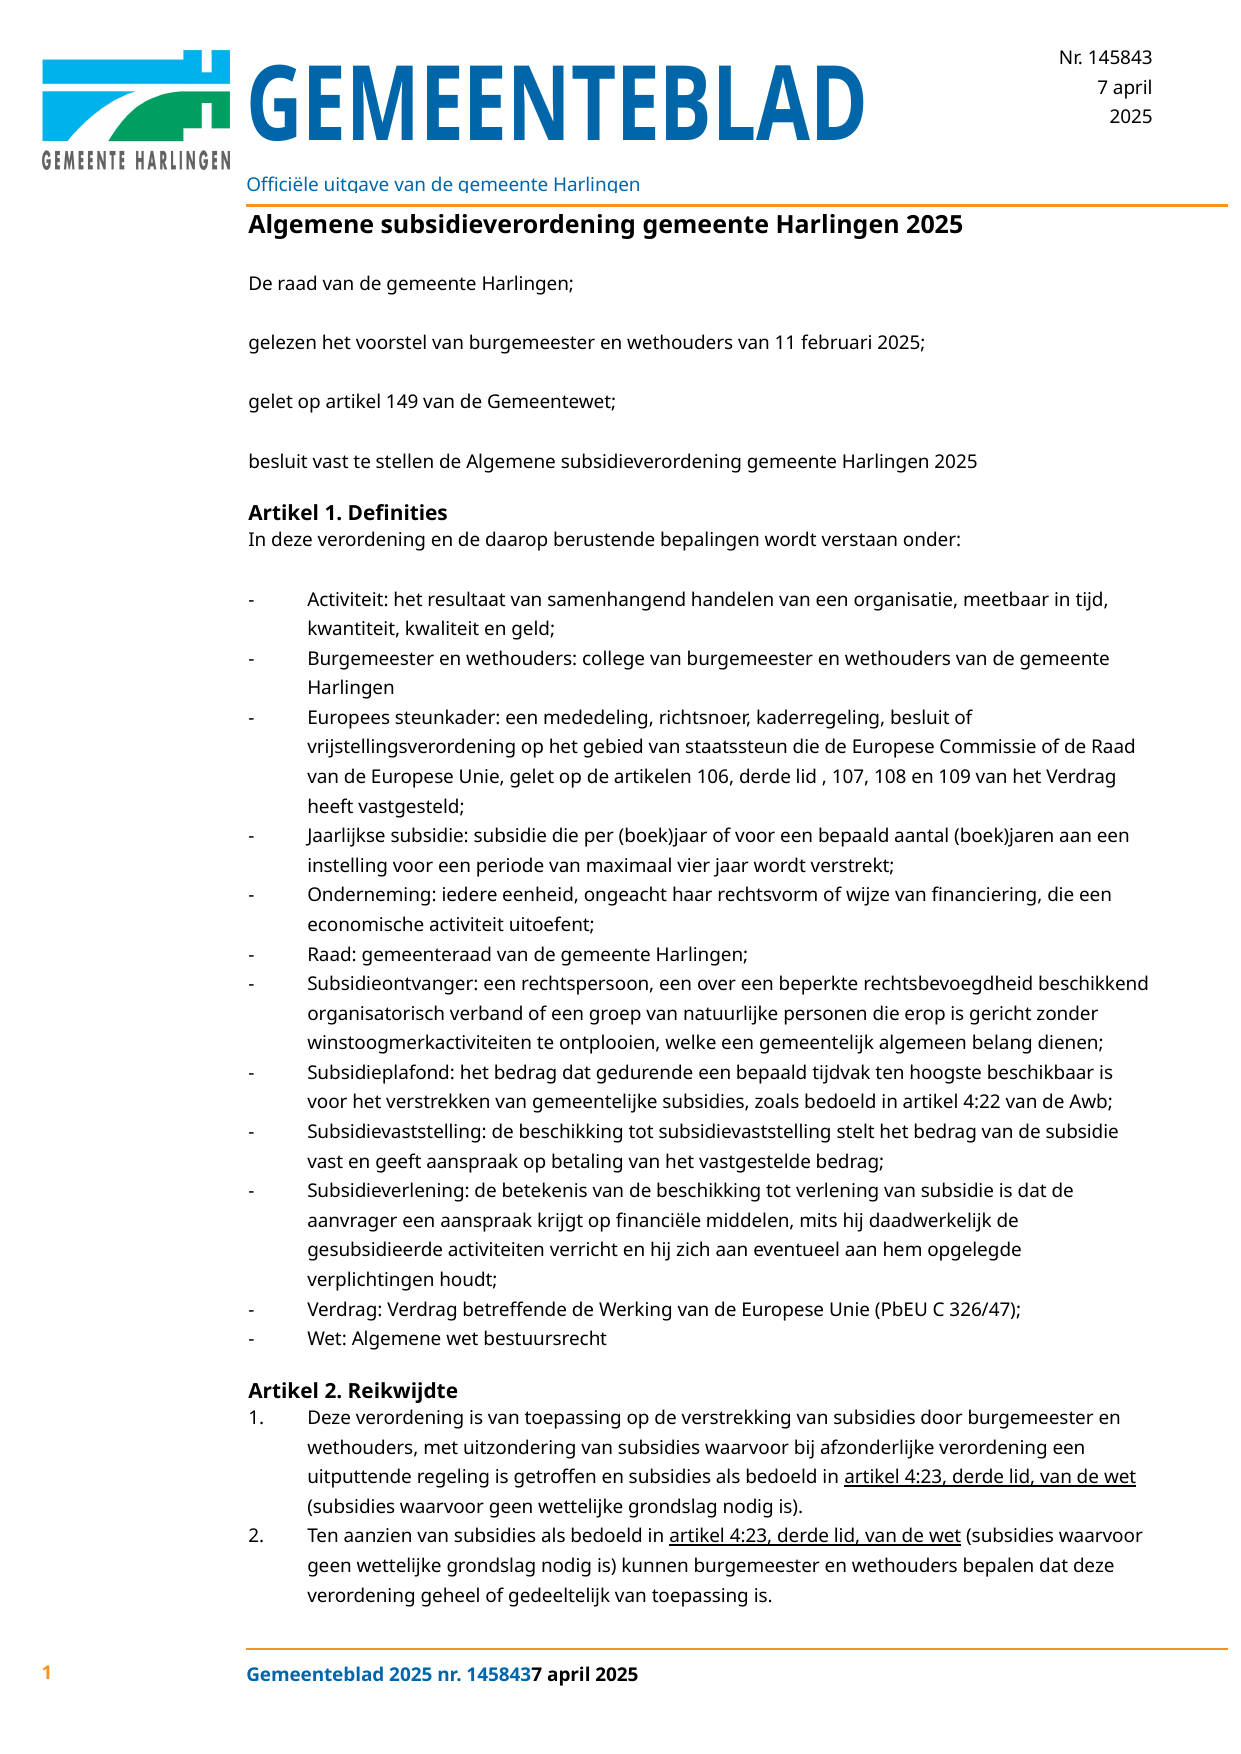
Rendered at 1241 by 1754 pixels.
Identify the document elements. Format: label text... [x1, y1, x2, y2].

list Deze verordening is van toepassing op de verstrekking van subsidies door burgemeester en wethouders, met uitzondering van subsidies waarvoor bij afzonderlijke verordening een uitputtende regeling is getroffen en subsidies als bedoeld in artikel 4:23, derde lid, van de wet (subsidies waarvoor geen wettelijke grondslag nodig is). [248, 1404, 1152, 1519]
list Europees steunkader: een mededeling, richtsnoer, kaderregeling, besluit of vrijstellingsverordening op het gebied van staatssteun die de Europese Commissie of de Raad van de Europese Unie, gelet op de artikelen 106, derde lid , 107, 108 en 109 van het Verdrag heeft vastgesteld; [248, 704, 1152, 819]
list Verdrag: Verdrag betreffende de Werking van de Europese Unie (PbEU C 326/47); [248, 1296, 1152, 1322]
list Subsidieontvanger: een rechtspersoon, een over een beperkte rechtsbevoegdheid beschikkend organisatorisch verband of een groep van natuurlijke personen die erop is gericht zonder winstoogmerkactiviteiten te ontplooien, welke een gemeentelijk algemeen belang dienen; [248, 970, 1152, 1055]
list Subsidievaststelling: de beschikking tot subsidievaststelling stelt het bedrag van de subsidie vast en geeft aanspraak op betaling van het vastgestelde bedrag; [248, 1118, 1152, 1174]
text besluit vast te stellen de Algemene subsidieverordening gemeente Harlingen 2025 [248, 448, 1152, 473]
list Onderneming: iedere eenheid, ongeacht haar rechtsvorm of wijze van financiering, die een economische activiteit uitoefent; [248, 882, 1152, 937]
list Wet: Algemene wet bestuursrecht [248, 1325, 1152, 1351]
text In deze verordening en de daarop berustende bepalingen wordt verstaan onder: [248, 527, 1152, 552]
text De raad van de gemeente Harlingen; [248, 270, 1152, 296]
list Subsidieverlening: de betekenis van de beschikking tot verlening van subsidie is dat de aanvrager een aanspraak krijgt op financiële middelen, mits hij daadwerkelijk de gesubsidieerde activiteiten verricht en hij zich aan eventueel aan hem opgelegde verplichtingen houdt; [248, 1177, 1152, 1292]
list Burgemeester en wethouders: college van burgemeester en wethouders van de gemeente Harlingen [248, 645, 1152, 700]
text gelezen het voorstel van burgemeester en wethouders van 11 februari 2025; [248, 329, 1152, 355]
text Artikel 1. Definities [248, 498, 1152, 527]
list Raad: gemeenteraad van de gemeente Harlingen; [248, 941, 1152, 967]
picture [41, 47, 231, 172]
list Subsidieplafond: het bedrag dat gedurende een bepaald tijdvak ten hoogste beschikbaar is voor het verstrekken van gemeentelijke subsidies, zoals bedoeld in artikel 4:22 van de Awb; [248, 1059, 1152, 1114]
list Ten aanzien van subsidies als bedoeld in artikel 4:23, derde lid, van de wet (subsidies waarvoor geen wettelijke grondslag nodig is) kunnen burgemeester en wethouders bepalen dat deze verordening geheel of gedeeltelijk van toepassing is. [248, 1523, 1152, 1607]
text Artikel 2. Reikwijdte [248, 1376, 1152, 1404]
list Jaarlijkse subsidie: subsidie die per (boek)jaar of voor een bepaald aantal (boek)jaren aan een instelling voor een periode van maximaal vier jaar wordt verstrekt; [248, 822, 1152, 878]
list Activiteit: het resultaat van samenhangend handelen van een organisatie, meetbaar in tijd, kwantiteit, kwaliteit en geld; [248, 586, 1152, 641]
text gelet op artikel 149 van de Gemeentewet; [248, 389, 1152, 414]
text Algemene subsidieverordening gemeente Harlingen 2025 [248, 207, 1152, 241]
